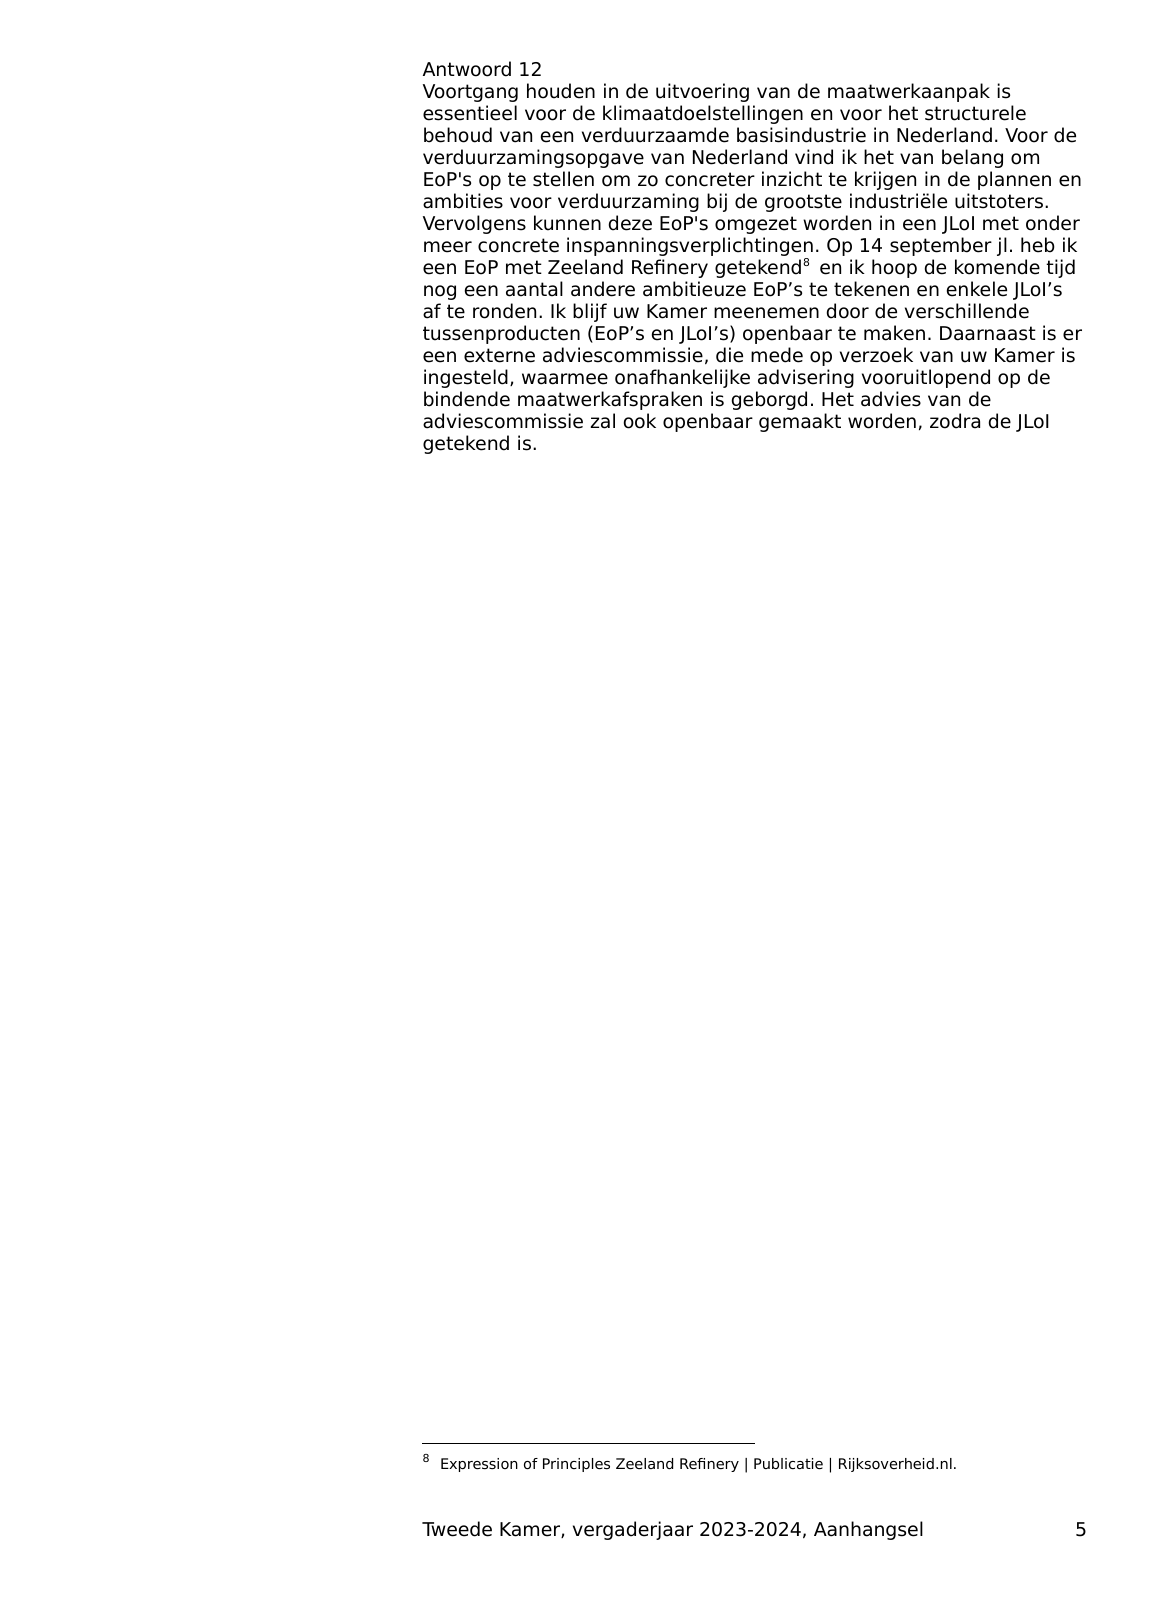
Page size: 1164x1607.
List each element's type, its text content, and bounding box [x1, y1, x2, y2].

text Expression of Principles Zeeland Refinery | Publicatie | Rijksoverheid.nl. [422, 1452, 1087, 1474]
text Voortgang houden in de uitvoering van de maatwerkaanpak is essentieel voor de klimaatdoelstellingen en voor het structurele behoud van een verduurzaamde basisindustrie in Nederland. Voor de verduurzamingsopgave van Nederland vind ik het van belang om EoP's op te stellen om zo concreter inzicht te krijgen in de plannen en ambities voor verduurzaming bij de grootste industriële uitstoters. Vervolgens kunnen deze EoP's omgezet worden in een JLoI met onder meer concrete inspanningsverplichtingen. Op 14 september jl. heb ik een EoP met Zeeland Refinery getekend en ik hoop de komende tijd nog een aantal andere ambitieuze EoP’s te tekenen en enkele JLoI’s af te ronden. Ik blijf uw Kamer meenemen door de verschillende tussenproducten (EoP’s en JLoI’s) openbaar te maken. Daarnaast is er een externe adviescommissie, die mede op verzoek van uw Kamer is ingesteld, waarmee onafhankelijke advisering vooruitlopend op de bindende maatwerkafspraken is geborgd. Het advies van de adviescommissie zal ook openbaar gemaakt worden, zodra de JLoI getekend is. [422, 81, 1087, 455]
text Antwoord 12 [422, 59, 1087, 81]
